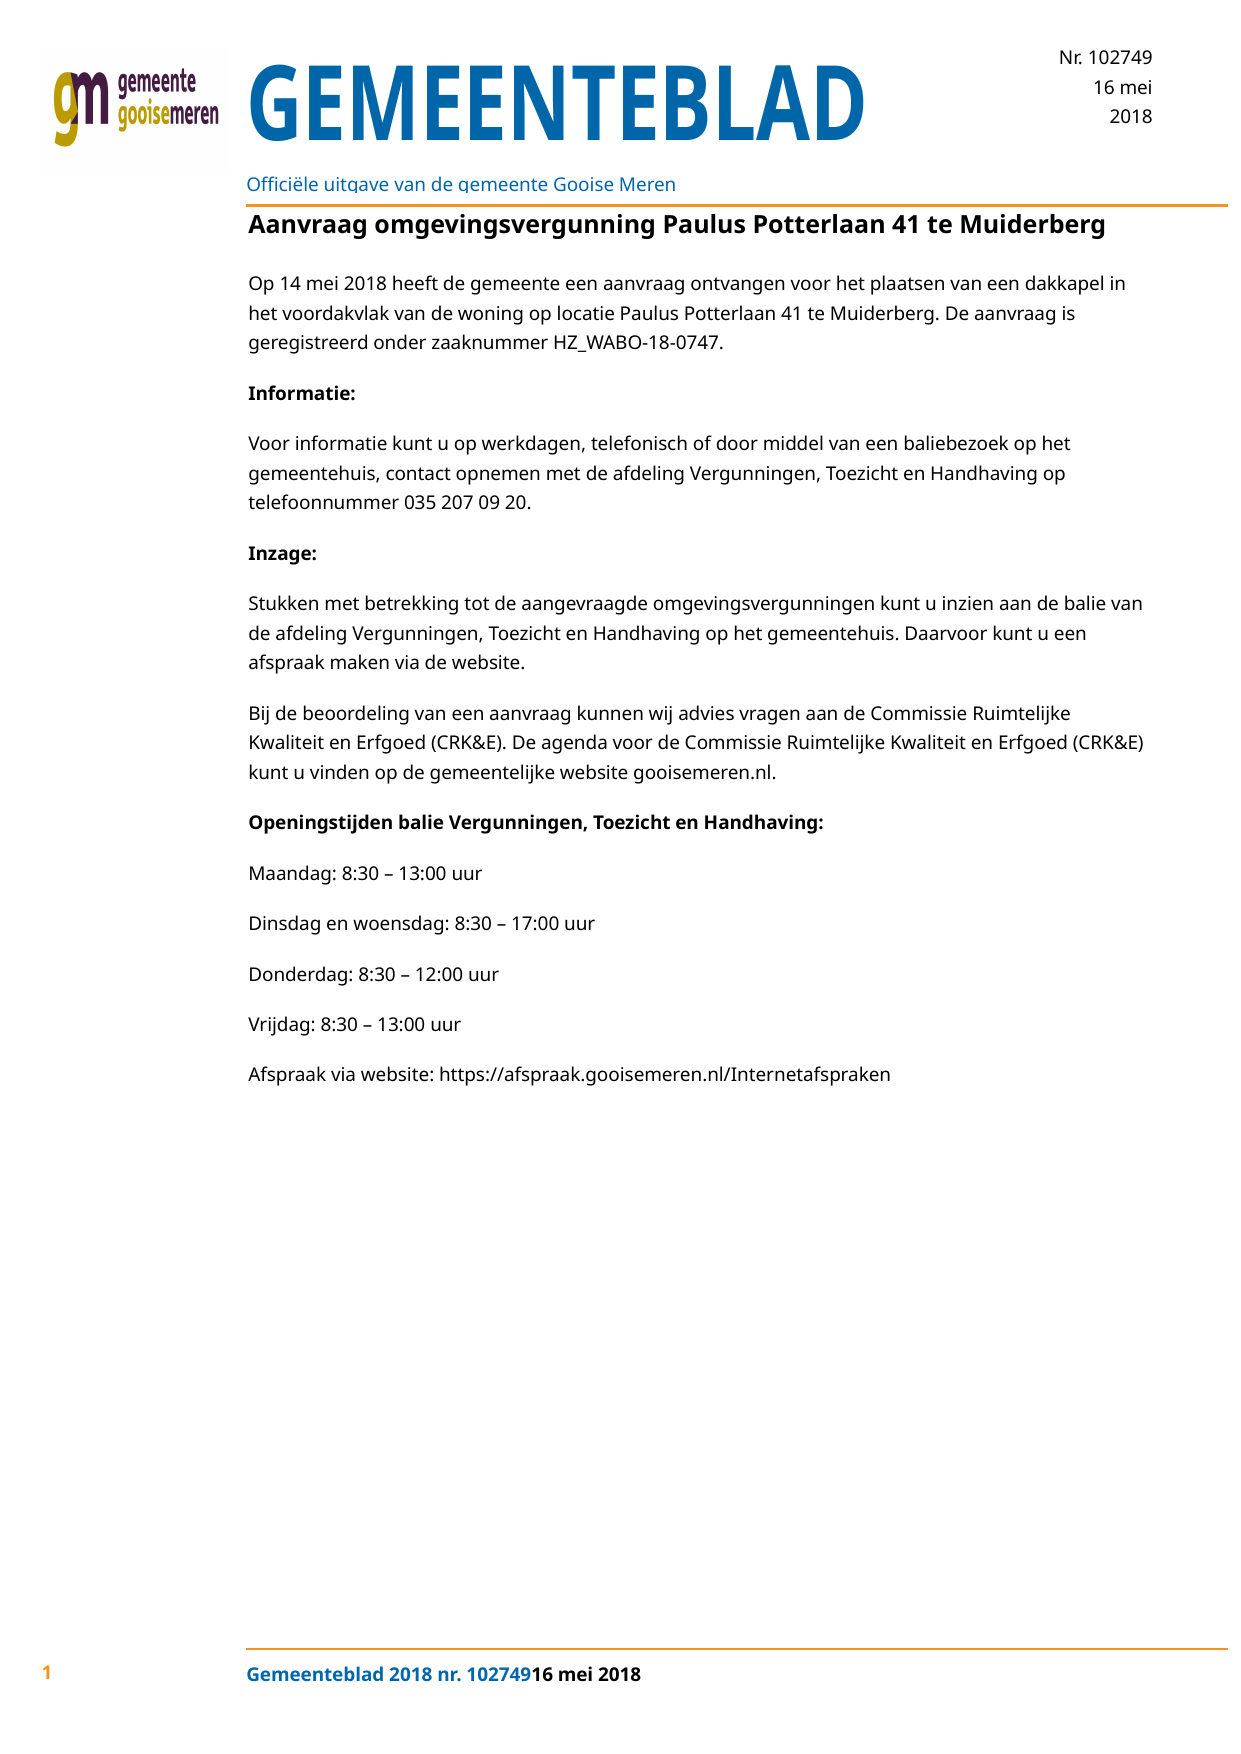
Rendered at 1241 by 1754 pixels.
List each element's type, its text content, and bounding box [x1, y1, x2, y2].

text Voor informatie kunt u op werkdagen, telefonisch of door middel van een baliebezoek op het gemeentehuis, contact opnemen met de afdeling Vergunningen, Toezicht en Handhaving op telefoonnummer 035 207 09 20. [248, 430, 1152, 515]
text Dinsdag en woensdag: 8:30 – 17:00 uur [248, 910, 1152, 936]
text Inzage: [248, 540, 1152, 566]
text Bij de beoordeling van een aanvraag kunnen wij advies vragen aan de Commissie Ruimtelijke Kwaliteit en Erfgoed (CRK&E). De agenda voor de Commissie Ruimtelijke Kwaliteit en Erfgoed (CRK&E) kunt u vinden op de gemeentelijke website gooisemeren.nl. [248, 700, 1152, 785]
text Afspraak via website: https://afspraak.gooisemeren.nl/Internetafspraken [248, 1062, 1152, 1087]
text Op 14 mei 2018 heeft de gemeente een aanvraag ontvangen voor het plaatsen van een dakkapel in het voordakvlak van de woning op locatie Paulus Potterlaan 41 te Muiderberg. De aanvraag is geregistreerd onder zaaknummer HZ_WABO-18-0747. [248, 270, 1152, 355]
text Aanvraag omgevingsvergunning Paulus Potterlaan 41 te Muiderberg [248, 207, 1152, 241]
text Informatie: [248, 380, 1152, 406]
text Openingstijden balie Vergunningen, Toezicht en Handhaving: [248, 809, 1152, 835]
text Vrijdag: 8:30 – 13:00 uur [248, 1011, 1152, 1037]
text Maandag: 8:30 – 13:00 uur [248, 860, 1152, 886]
text Stukken met betrekking tot de aangevraagde omgevingsvergunningen kunt u inzien aan de balie van de afdeling Vergunningen, Toezicht en Handhaving op het gemeentehuis. Daarvoor kunt u een afspraak maken via de website. [248, 590, 1152, 675]
text Donderdag: 8:30 – 12:00 uur [248, 961, 1152, 986]
picture [41, 47, 231, 172]
